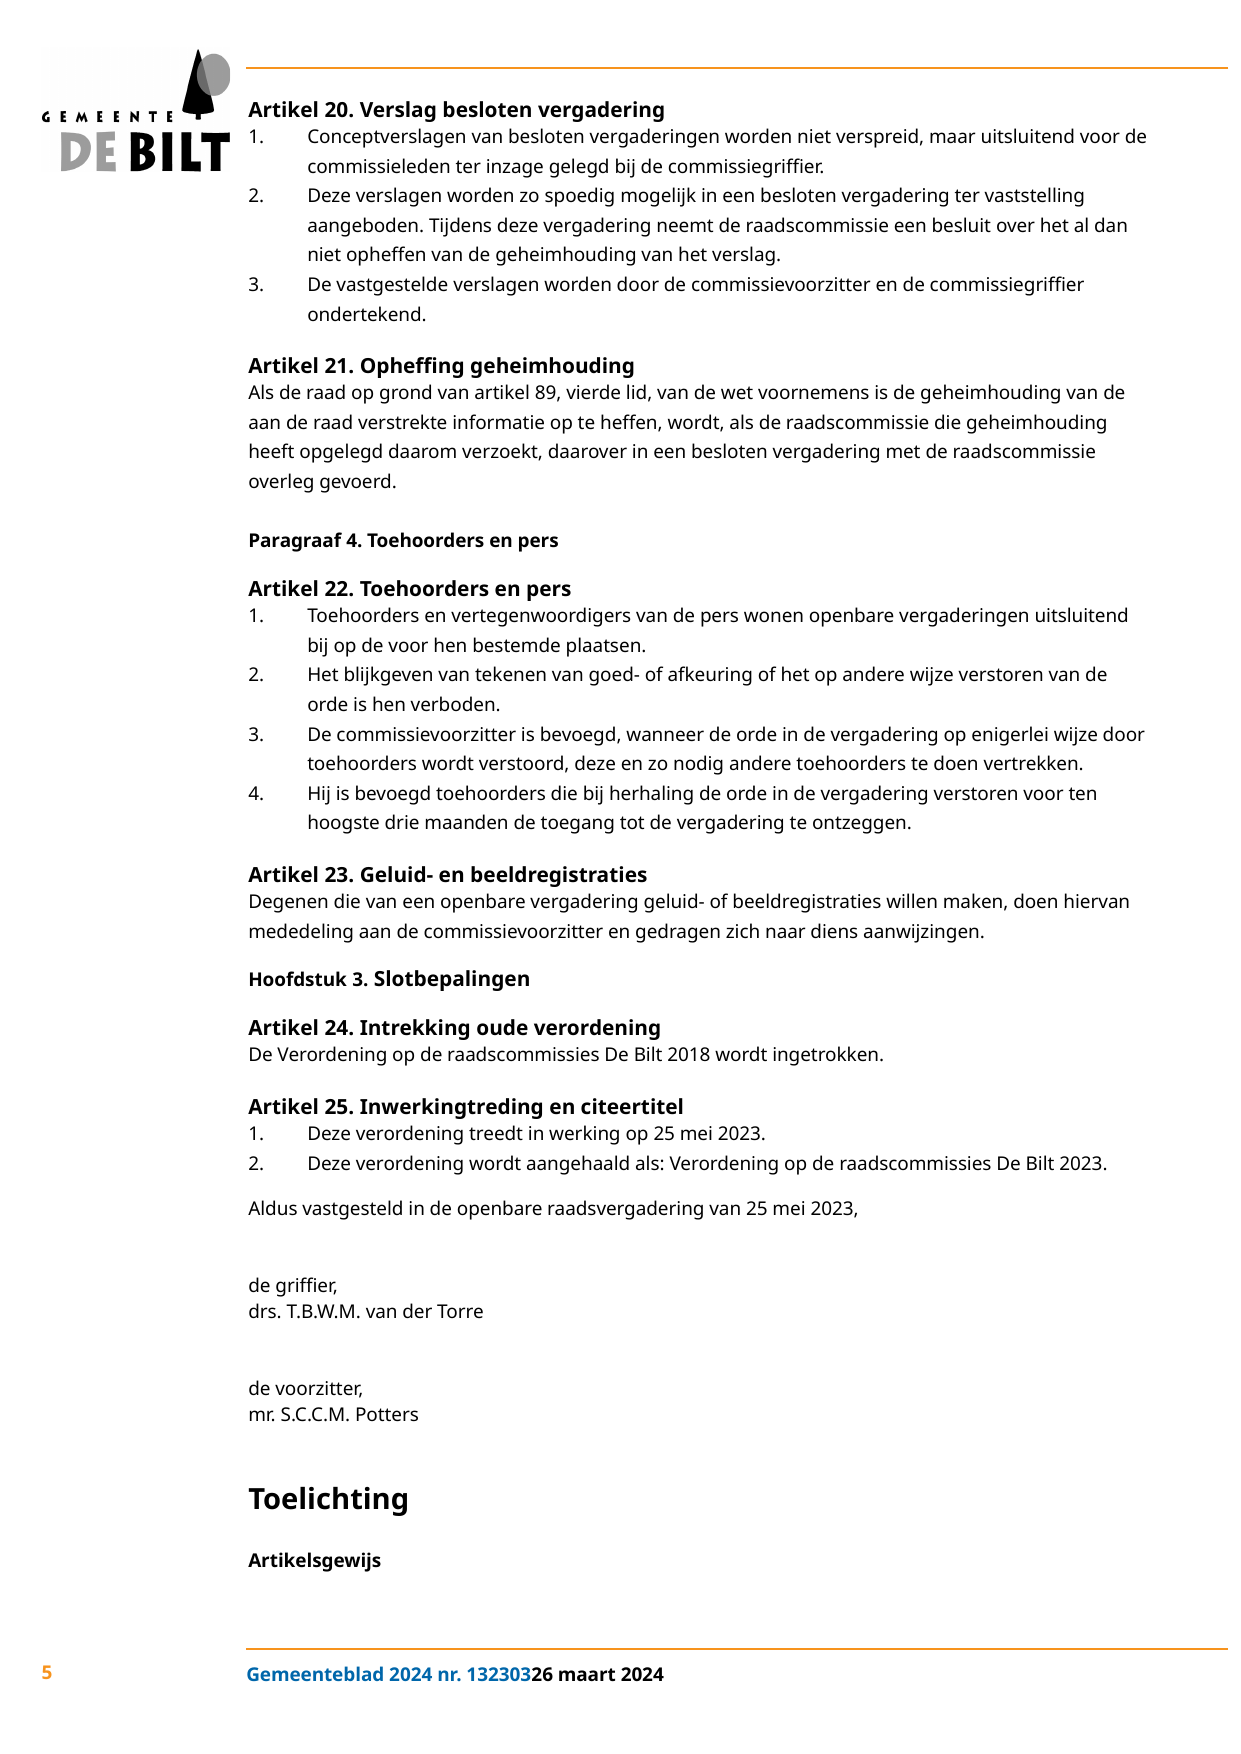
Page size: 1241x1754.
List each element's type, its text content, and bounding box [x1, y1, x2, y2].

text Artikel 21. Opheffing geheimhouding [248, 351, 1152, 379]
text Toelichting [248, 1478, 1152, 1518]
picture [41, 47, 231, 172]
text Artikel 25. Inwerkingtreding en citeertitel [248, 1092, 1152, 1120]
list Toehoorders en vertegenwoordigers van de pers wonen openbare vergaderingen uitsluitend bij op de voor hen bestemde plaatsen. [248, 602, 1152, 658]
list Hij is bevoegd toehoorders die bij herhaling de orde in de vergadering verstoren voor ten hoogste drie maanden de toegang tot de vergadering te ontzeggen. [248, 780, 1152, 835]
text Artikel 23. Geluid- en beeldregistraties [248, 860, 1152, 888]
text Als de raad op grond van artikel 89, vierde lid, van de wet voornemens is de geheimhouding van de aan de raad verstrekte informatie op te heffen, wordt, als de raadscommissie die geheimhouding heeft opgelegd daarom verzoekt, daarover in een besloten vergadering met de raadscommissie overleg gevoerd. [248, 379, 1152, 494]
text Artikelsgewijs [248, 1547, 1152, 1573]
text de voorzitter, [248, 1376, 1152, 1401]
list Deze verordening treedt in werking op 25 mei 2023. [248, 1120, 1152, 1146]
text Artikel 22. Toehoorders en pers [248, 574, 1152, 602]
text Paragraaf 4. Toehoorders en pers [248, 527, 1152, 553]
text Hoofdstuk 3. Slotbepalingen [248, 964, 1152, 992]
text de griffier, [248, 1273, 1152, 1298]
list Conceptverslagen van besloten vergaderingen worden niet verspreid, maar uitsluitend voor de commissieleden ter inzage gelegd bij de commissiegriffier. [248, 123, 1152, 178]
text mr. S.C.C.M. Potters [248, 1401, 1152, 1427]
text Degenen die van een openbare vergadering geluid- of beeldregistraties willen maken, doen hiervan mededeling aan de commissievoorzitter en gedragen zich naar diens aanwijzingen. [248, 888, 1152, 944]
text De Verordening op de raadscommissies De Bilt 2018 wordt ingetrokken. [248, 1041, 1152, 1067]
list Het blijkgeven van tekenen van goed- of afkeuring of het op andere wijze verstoren van de orde is hen verboden. [248, 662, 1152, 717]
list De vastgestelde verslagen worden door de commissievoorzitter en de commissiegriffier ondertekend. [248, 271, 1152, 326]
text Artikel 20. Verslag besloten vergadering [248, 95, 1152, 123]
list Deze verordening wordt aangehaald als: Verordening op de raadscommissies De Bilt 2023. [248, 1150, 1152, 1176]
text Aldus vastgesteld in de openbare raadsvergadering van 25 mei 2023, [248, 1195, 1152, 1221]
list De commissievoorzitter is bevoegd, wanneer de orde in de vergadering op enigerlei wijze door toehoorders wordt verstoord, deze en zo nodig andere toehoorders te doen vertrekken. [248, 721, 1152, 776]
text Artikel 24. Intrekking oude verordening [248, 1013, 1152, 1041]
list Deze verslagen worden zo spoedig mogelijk in een besloten vergadering ter vaststelling aangeboden. Tijdens deze vergadering neemt de raadscommissie een besluit over het al dan niet opheffen van de geheimhouding van het verslag. [248, 182, 1152, 267]
text drs. T.B.W.M. van der Torre [248, 1298, 1152, 1324]
